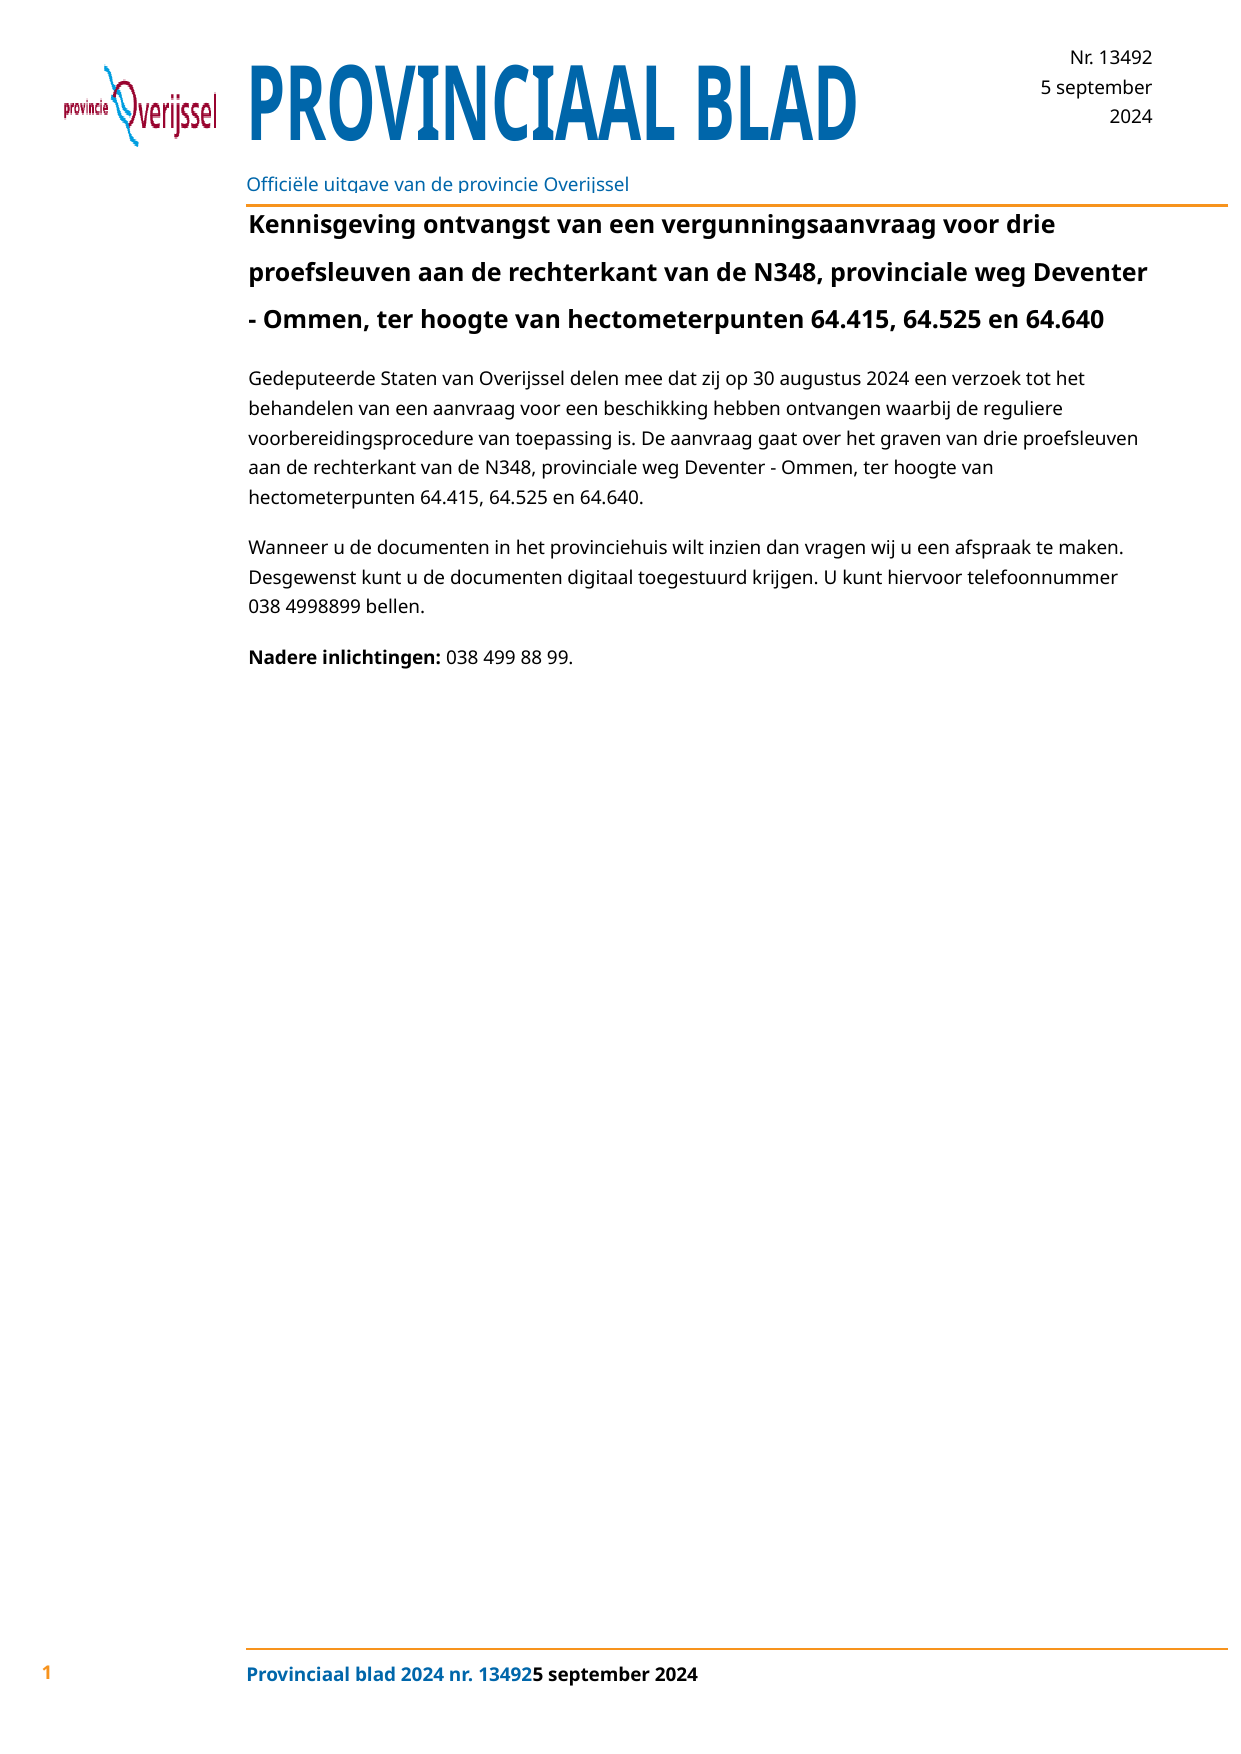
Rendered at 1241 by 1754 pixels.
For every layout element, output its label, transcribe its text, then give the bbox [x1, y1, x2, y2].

text Gedeputeerde Staten van Overijssel delen mee dat zij op 30 augustus 2024 een verzoek tot het behandelen van een aanvraag voor een beschikking hebben ontvangen waarbij de reguliere voorbereidingsprocedure van toepassing is. De aanvraag gaat over het graven van drie proefsleuven aan de rechterkant van de N348, provinciale weg Deventer - Ommen, ter hoogte van hectometerpunten 64.415, 64.525 en 64.640. [248, 366, 1152, 509]
text Wanneer u de documenten in het provinciehuis wilt inzien dan vragen wij u een afspraak te maken. Desgewenst kunt u de documenten digitaal toegestuurd krijgen. U kunt hiervoor telefoonnummer 038 4998899 bellen. [248, 534, 1152, 619]
text Nadere inlichtingen: 038 499 88 99. [248, 644, 1152, 669]
text Kennisgeving ontvangst van een vergunningsaanvraag voor drie proefsleuven aan de rechterkant van de N348, provinciale weg Deventer - Ommen, ter hoogte van hectometerpunten 64.415, 64.525 en 64.640 [248, 207, 1152, 336]
picture [41, 47, 231, 172]
